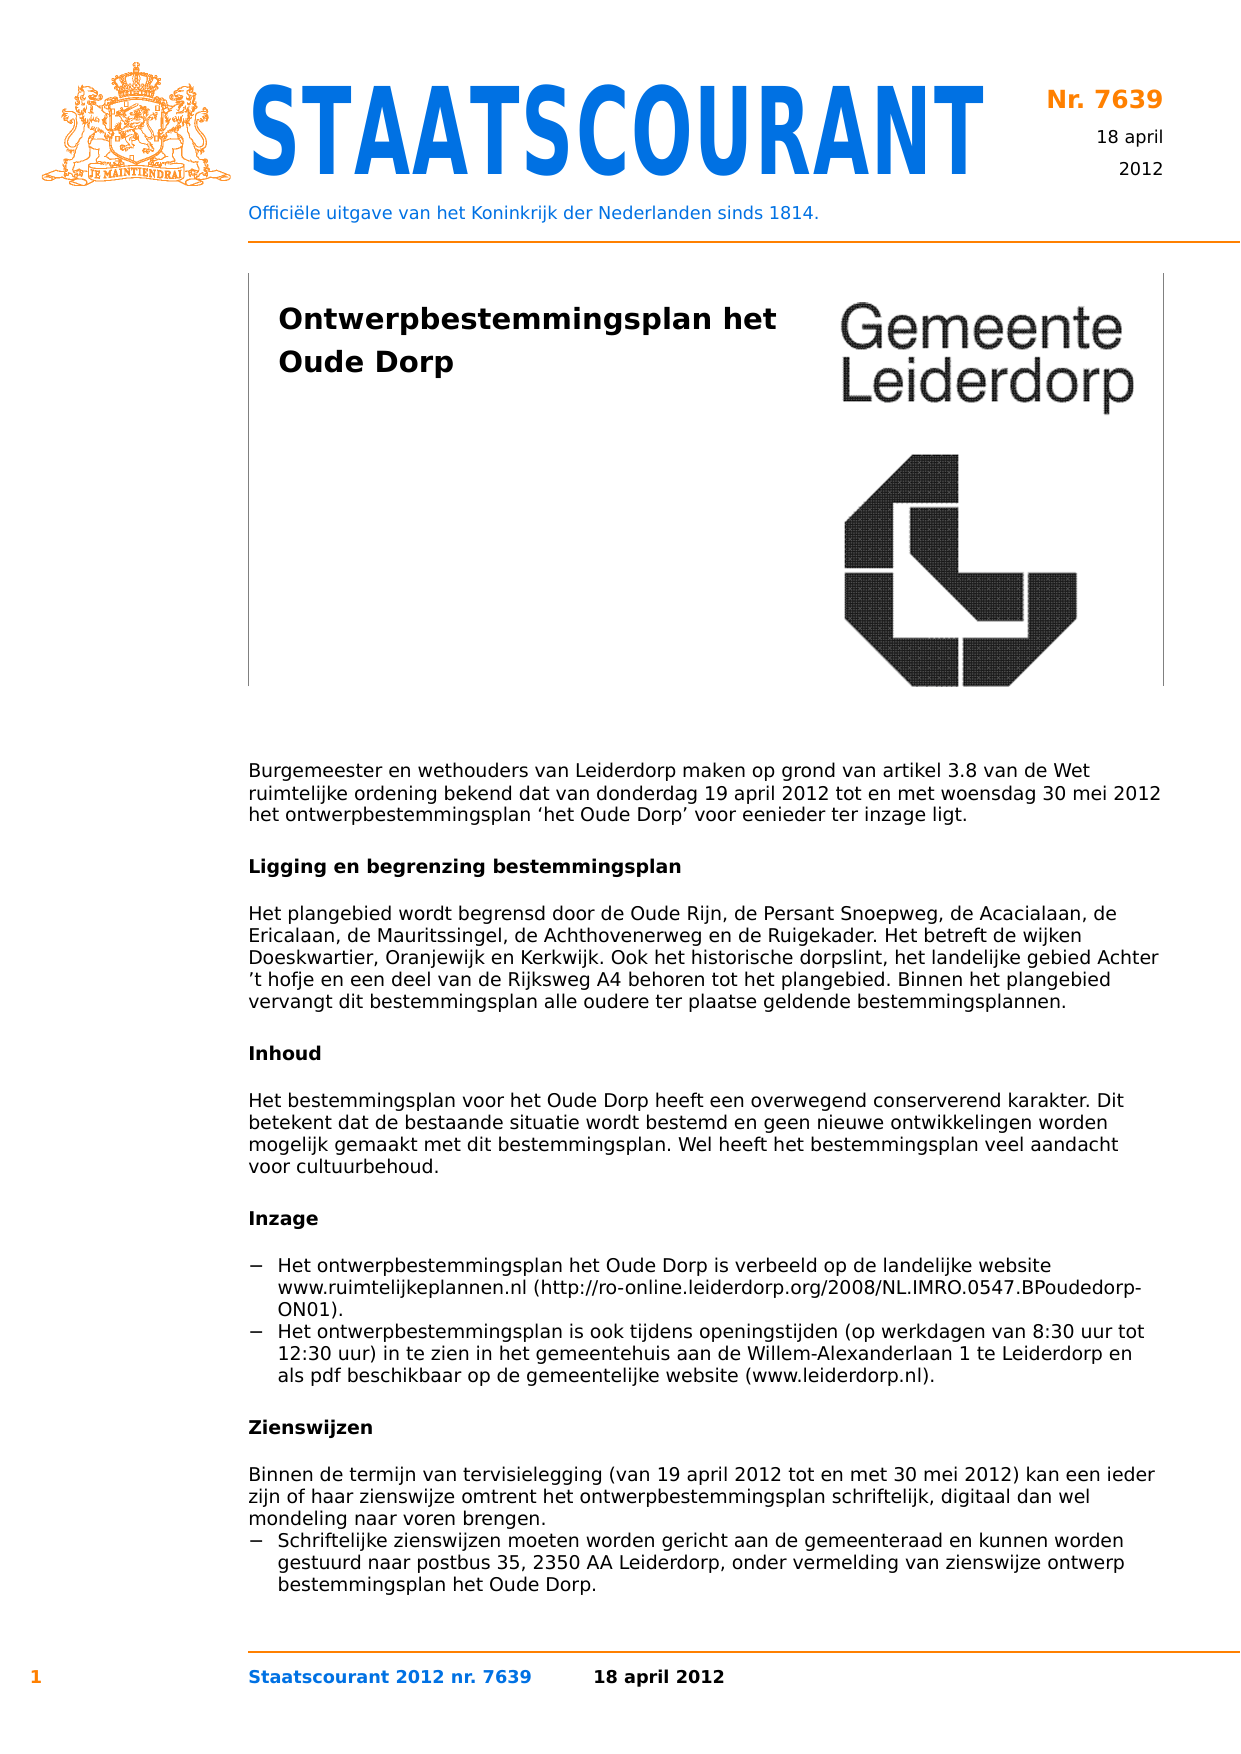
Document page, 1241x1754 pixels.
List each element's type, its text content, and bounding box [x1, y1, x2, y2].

picture [41, 62, 231, 186]
text − Schriftelijke zienswijzen moeten worden gericht aan de gemeenteraad en kunnen worden gestuurd naar postbus 35, 2350 AA Leiderdorp, onder vermelding van zienswijze ontwerp bestemmingsplan het Oude Dorp. [248, 1530, 1163, 1596]
text Binnen de termijn van tervisielegging (van 19 april 2012 tot en met 30 mei 2012) kan een ieder zijn of haar zienswijze omtrent het ontwerpbestemmingsplan schriftelijk, digitaal dan wel mondeling naar voren brengen. [248, 1464, 1163, 1530]
picture [838, 302, 1134, 687]
subtitle Inhoud [248, 1043, 1163, 1065]
subtitle Ligging en begrenzing bestemmingsplan [248, 856, 1163, 878]
table_cell 2012 [998, 153, 1240, 203]
table_cell Officiële uitgave van het Koninkrijk der Nederlanden sinds 1814. [248, 203, 1240, 241]
text − Het ontwerpbestemmingsplan is ook tijdens openingstijden (op werkdagen van 8:30 uur tot 12:30 uur) in te zien in het gemeentehuis aan de Willem-Alexanderlaan 1 te Leiderdorp en als pdf beschikbaar op de gemeentelijke website (www.leiderdorp.nl). [248, 1321, 1163, 1387]
text − Het ontwerpbestemmingsplan het Oude Dorp is verbeeld op de landelijke website www.ruimtelijkeplannen.nl (http://ro-online.leiderdorp.org/2008/NL.IMRO.0547.BPoudedorp-ON01). [248, 1255, 1163, 1321]
subtitle Zienswijzen [248, 1417, 1163, 1439]
table_header [25, 62, 248, 241]
subtitle Ontwerpbestemmingsplan het Oude Dorp [249, 273, 1163, 686]
text Het plangebied wordt begrensd door de Oude Rijn, de Persant Snoepweg, de Acacialaan, de Ericalaan, de Mauritssingel, de Achthovenerweg en de Ruigekader. Het betreft de wijken Doeskwartier, Oranjewijk en Kerkwijk. Ook het historische dorpslint, het landelijke gebied Achter ’t hofje en een deel van de Rijksweg A4 behoren tot het plangebied. Binnen het plangebied vervangt dit bestemmingsplan alle oudere ter plaatse geldende bestemmingsplannen. [248, 903, 1163, 1013]
text Het bestemmingsplan voor het Oude Dorp heeft een overwegend conserverend karakter. Dit betekent dat de bestaande situatie wordt bestemd en geen nieuwe ontwikkelingen worden mogelijk gemaakt met dit bestemmingsplan. Wel heeft het bestemmingsplan veel aandacht voor cultuurbehoud. [248, 1090, 1163, 1178]
subtitle Inzage [248, 1208, 1163, 1230]
table_header STAATSCOURANT [248, 62, 998, 203]
text Burgemeester en wethouders van Leiderdorp maken op grond van artikel 3.8 van de Wet ruimtelijke ordening bekend dat van donderdag 19 april 2012 tot en met woensdag 30 mei 2012 het ontwerpbestemmingsplan ‘het Oude Dorp’ voor eenieder ter inzage ligt. [248, 760, 1163, 826]
table_header Nr. 7639 [998, 62, 1240, 121]
table_cell 18 april [998, 121, 1240, 153]
